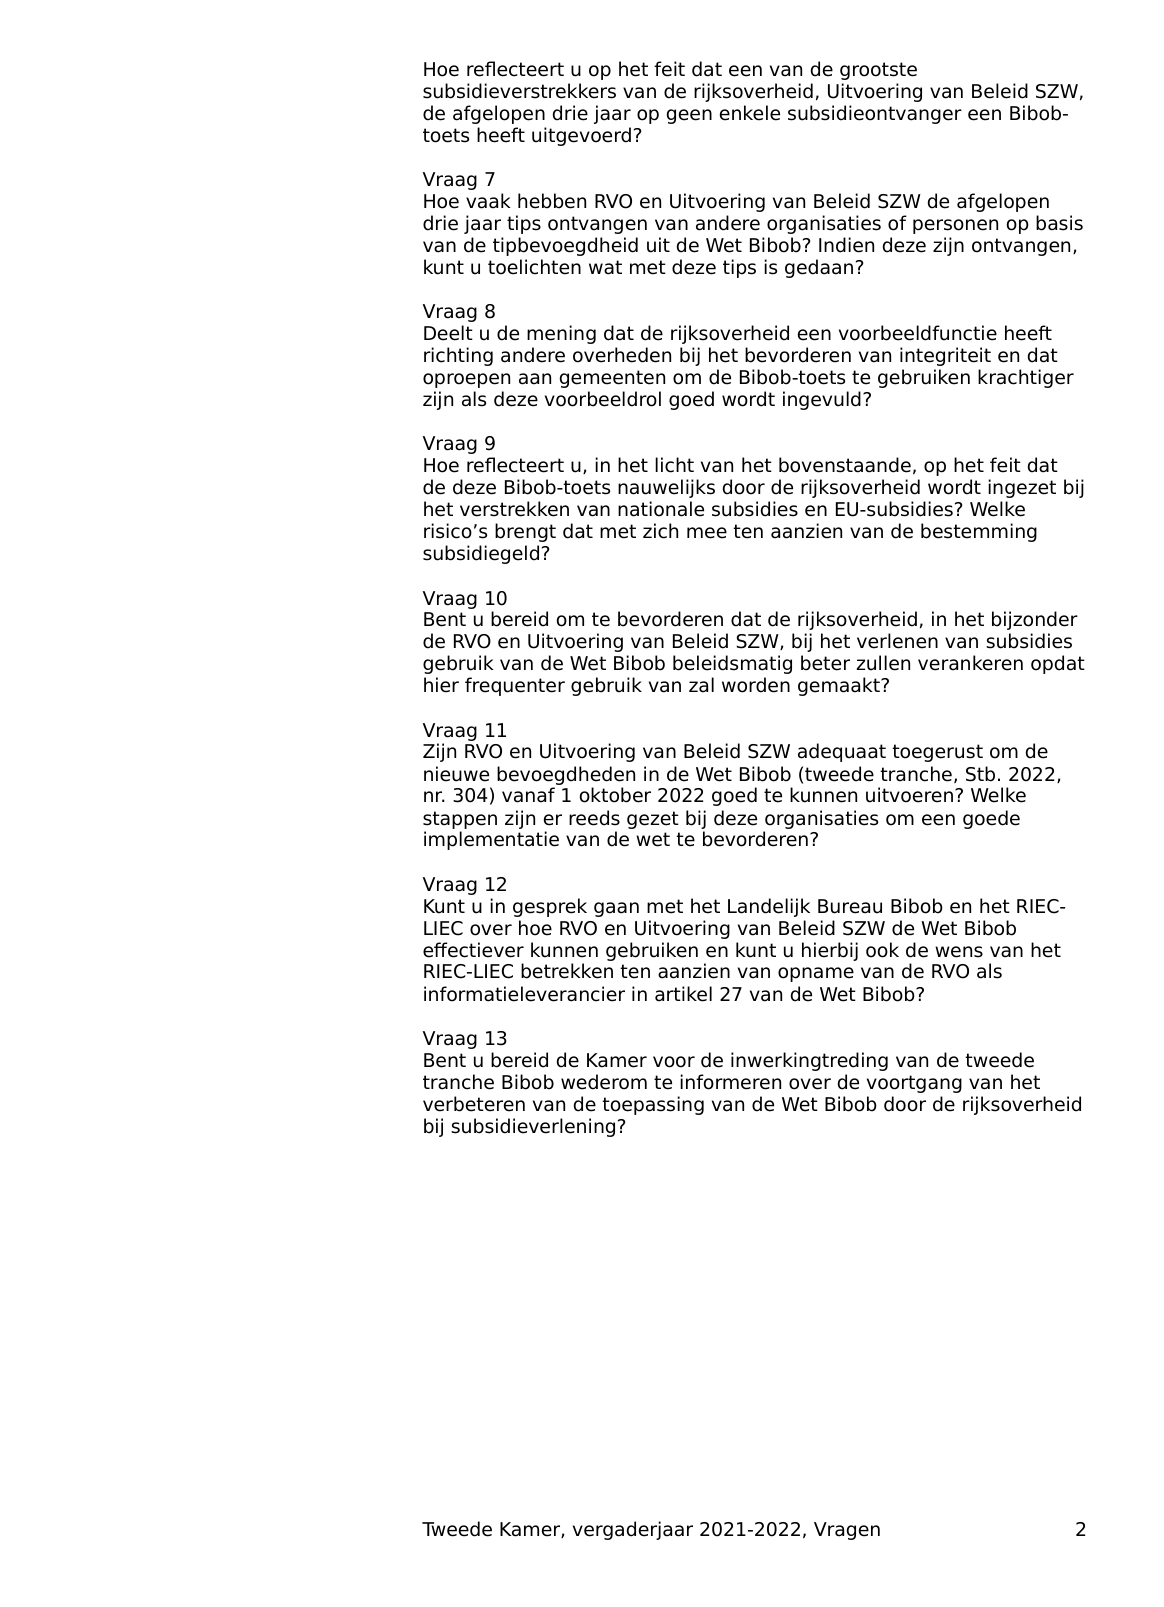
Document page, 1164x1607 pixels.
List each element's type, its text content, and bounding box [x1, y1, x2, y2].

text Zijn RVO en Uitvoering van Beleid SZW adequaat toegerust om de nieuwe bevoegdheden in de Wet Bibob (tweede tranche, Stb. 2022, nr. 304) vanaf 1 oktober 2022 goed te kunnen uitvoeren? Welke stappen zijn er reeds gezet bij deze organisaties om een goede implementatie van de wet te bevorderen? [422, 741, 1087, 851]
text Kunt u in gesprek gaan met het Landelijk Bureau Bibob en het RIEC-LIEC over hoe RVO en Uitvoering van Beleid SZW de Wet Bibob effectiever kunnen gebruiken en kunt u hierbij ook de wens van het RIEC-LIEC betrekken ten aanzien van opname van de RVO als informatieleverancier in artikel 27 van de Wet Bibob? [422, 896, 1087, 1005]
text Deelt u de mening dat de rijksoverheid een voorbeeldfunctie heeft richting andere overheden bij het bevorderen van integriteit en dat oproepen aan gemeenten om de Bibob-toets te gebruiken krachtiger zijn als deze voorbeeldrol goed wordt ingevuld? [422, 323, 1087, 411]
text Vraag 10 [422, 587, 1087, 609]
text Hoe vaak hebben RVO en Uitvoering van Beleid SZW de afgelopen drie jaar tips ontvangen van andere organisaties of personen op basis van de tipbevoegdheid uit de Wet Bibob? Indien deze zijn ontvangen, kunt u toelichten wat met deze tips is gedaan? [422, 191, 1087, 279]
text Hoe reflecteert u, in het licht van het bovenstaande, op het feit dat de deze Bibob-toets nauwelijks door de rijksoverheid wordt ingezet bij het verstrekken van nationale subsidies en EU-subsidies? Welke risico’s brengt dat met zich mee ten aanzien van de bestemming subsidiegeld? [422, 455, 1087, 565]
text Vraag 12 [422, 873, 1087, 896]
text Vraag 9 [422, 433, 1087, 455]
text Vraag 7 [422, 169, 1087, 191]
text Bent u bereid de Kamer voor de inwerkingtreding van de tweede tranche Bibob wederom te informeren over de voortgang van het verbeteren van de toepassing van de Wet Bibob door de rijksoverheid bij subsidieverlening? [422, 1049, 1087, 1137]
text Hoe reflecteert u op het feit dat een van de grootste subsidieverstrekkers van de rijksoverheid, Uitvoering van Beleid SZW, de afgelopen drie jaar op geen enkele subsidieontvanger een Bibob-toets heeft uitgevoerd? [422, 59, 1087, 147]
text Vraag 13 [422, 1028, 1087, 1049]
text Vraag 8 [422, 301, 1087, 323]
text Vraag 11 [422, 719, 1087, 741]
text Bent u bereid om te bevorderen dat de rijksoverheid, in het bijzonder de RVO en Uitvoering van Beleid SZW, bij het verlenen van subsidies gebruik van de Wet Bibob beleidsmatig beter zullen verankeren opdat hier frequenter gebruik van zal worden gemaakt? [422, 609, 1087, 697]
